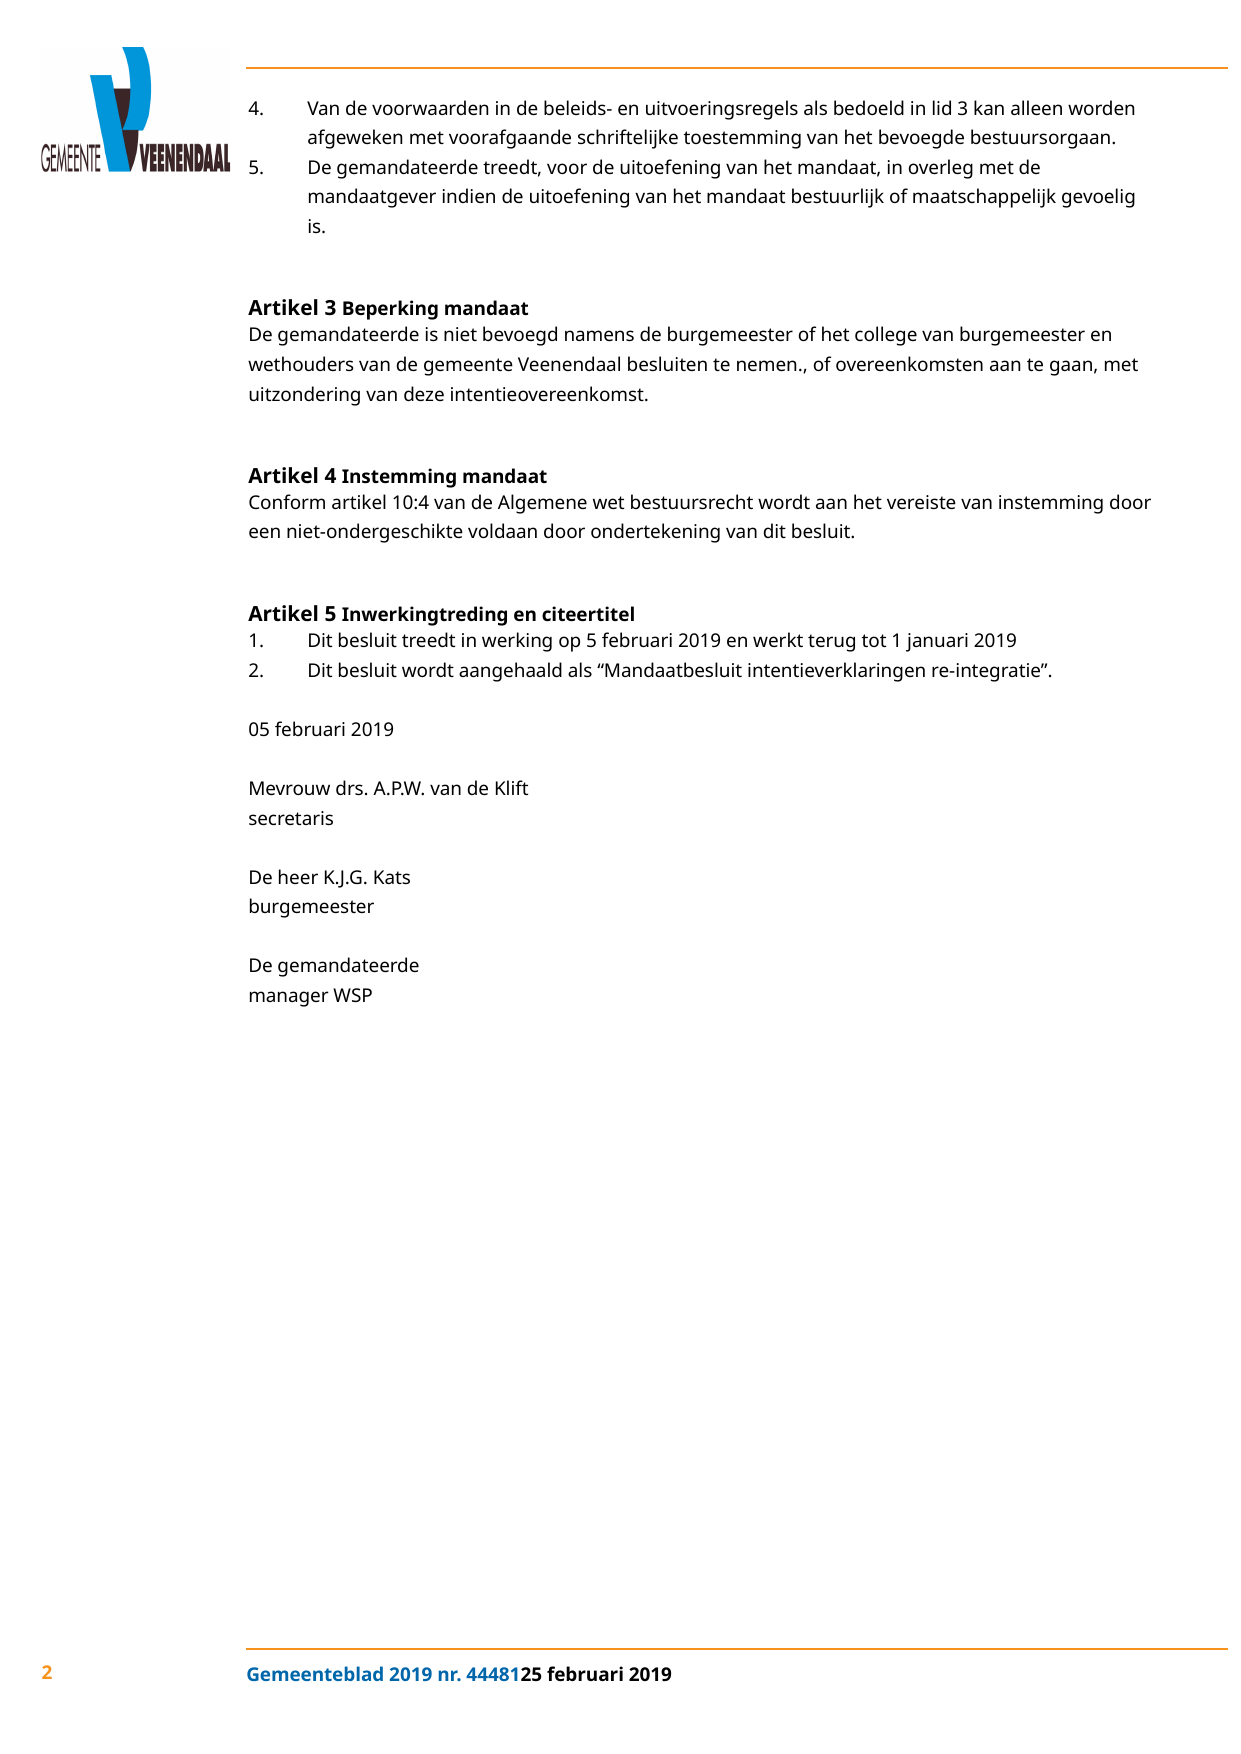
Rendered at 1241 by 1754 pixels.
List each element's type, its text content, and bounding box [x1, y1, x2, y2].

list Dit besluit treedt in werking op 5 februari 2019 en werkt terug tot 1 januari 2019 [248, 627, 1152, 653]
text secretaris [248, 805, 1152, 830]
text Mevrouw drs. A.P.W. van de Klift [248, 775, 1152, 801]
list Dit besluit wordt aangehaald als “Mandaatbesluit intentieverklaringen re-integratie”. [248, 657, 1152, 682]
picture [123, 47, 231, 172]
text De gemandateerde [248, 953, 1152, 978]
text manager WSP [248, 982, 1152, 1008]
text Conform artikel 10:4 van de Algemene wet bestuursrecht wordt aan het vereiste van instemming door een niet-ondergeschikte voldaan door ondertekening van dit besluit. [248, 489, 1152, 544]
text De heer K.J.G. Kats [248, 864, 1152, 889]
list De gemandateerde treedt, voor de uitoefening van het mandaat, in overleg met de mandaatgever indien de uitoefening van het mandaat bestuurlijk of maatschappelijk gevoelig is. [248, 154, 1152, 239]
list Van de voorwaarden in de beleids- en uitvoeringsregels als bedoeld in lid 3 kan alleen worden afgeweken met voorafgaande schriftelijke toestemming van het bevoegde bestuursorgaan. [248, 95, 1152, 150]
text Artikel 4 Instemming mandaat [248, 461, 1152, 489]
text Artikel 3 Beperking mandaat [248, 293, 1152, 322]
text 05 februari 2019 [248, 716, 1152, 742]
text burgemeester [248, 893, 1152, 919]
text De gemandateerde is niet bevoegd namens de burgemeester of het college van burgemeester en wethouders van de gemeente Veenendaal besluiten te nemen., of overeenkomsten aan te gaan, met uitzondering van deze intentieovereenkomst. [248, 322, 1152, 406]
picture [41, 47, 130, 172]
text Artikel 5 Inwerkingtreding en citeertitel [248, 599, 1152, 627]
